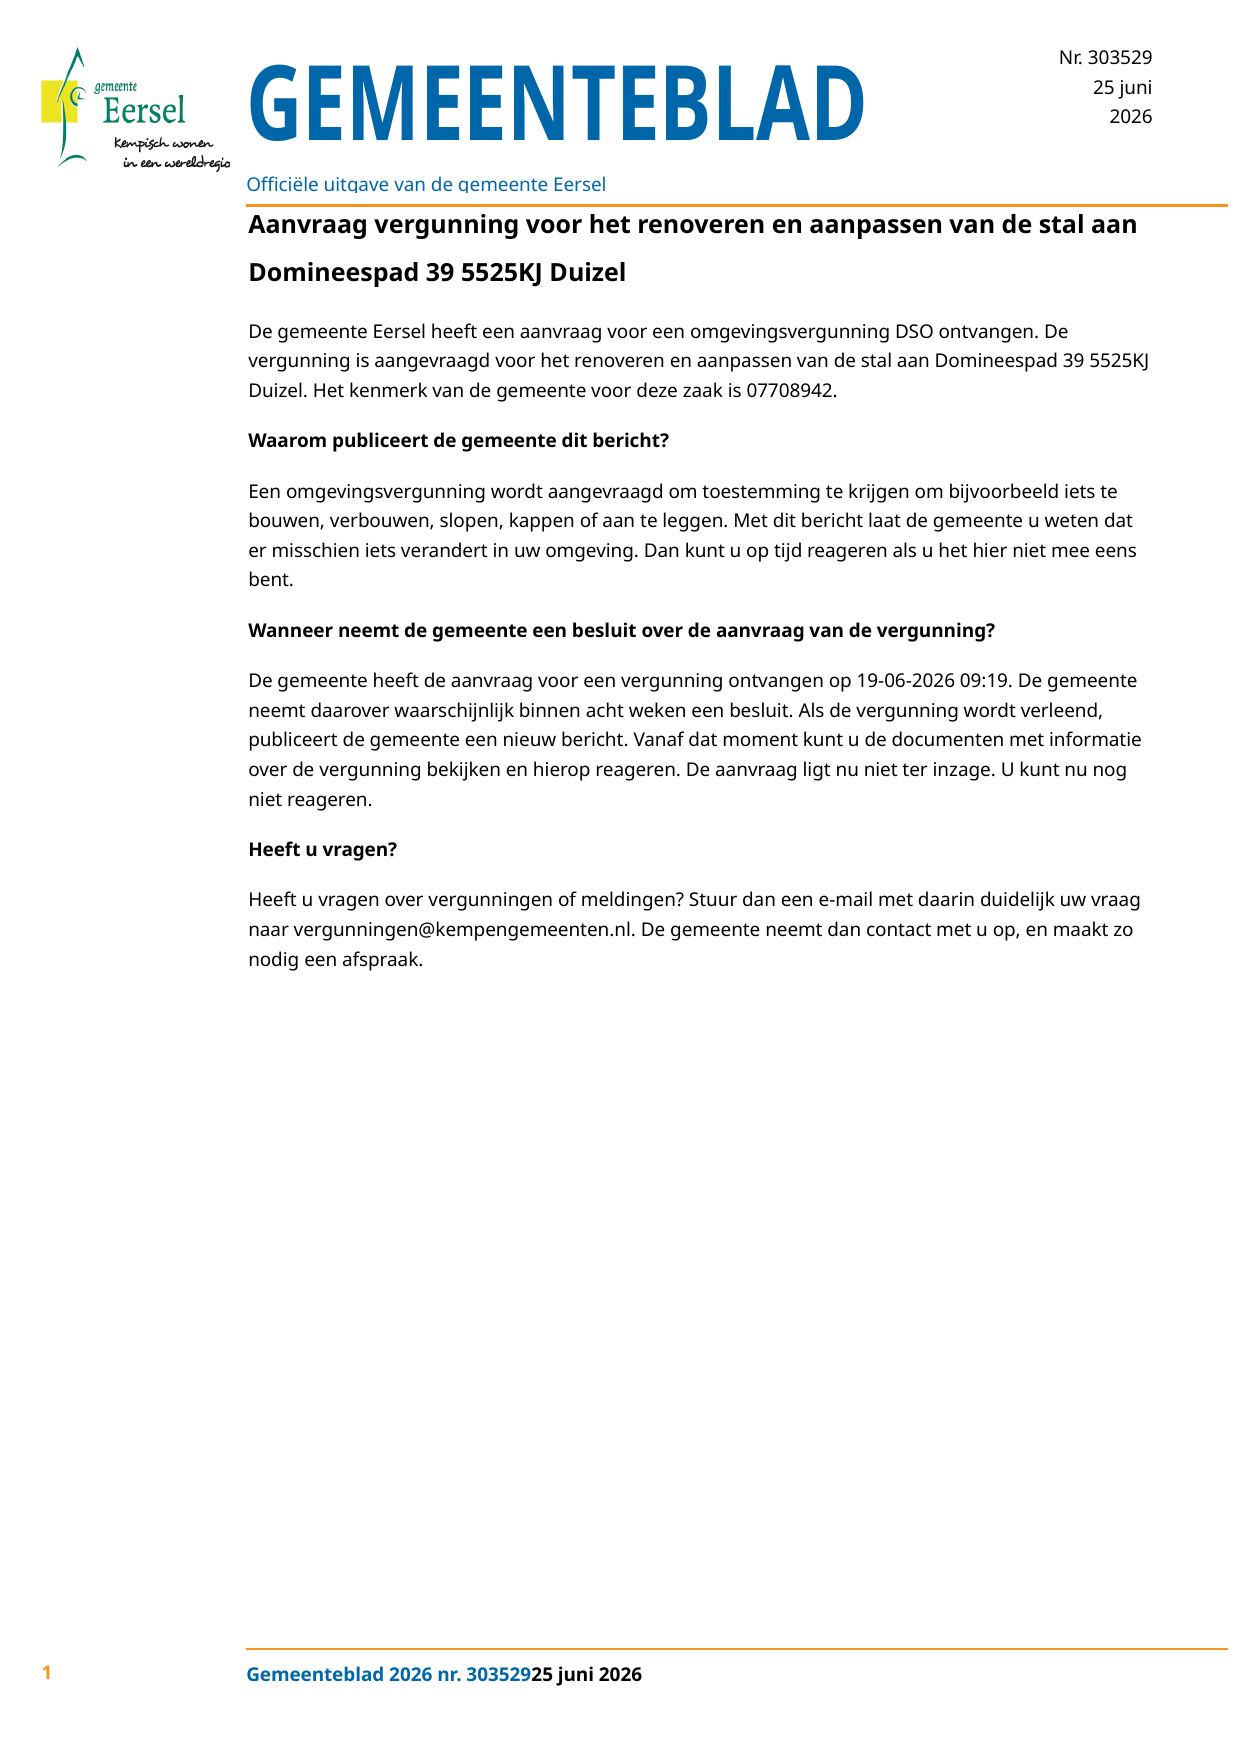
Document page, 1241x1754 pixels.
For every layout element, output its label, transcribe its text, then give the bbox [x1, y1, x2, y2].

text Aanvraag vergunning voor het renoveren en aanpassen van de stal aan Domineespad 39 5525KJ Duizel [248, 207, 1152, 288]
text Een omgevingsvergunning wordt aangevraagd om toestemming te krijgen om bijvoorbeeld iets te bouwen, verbouwen, slopen, kappen of aan te leggen. Met dit bericht laat de gemeente u weten dat er misschien iets verandert in uw omgeving. Dan kunt u op tijd reageren als u het hier niet mee eens bent. [248, 478, 1152, 592]
text De gemeente Eersel heeft een aanvraag voor een omgevingsvergunning DSO ontvangen. De vergunning is aangevraagd voor het renoveren en aanpassen van de stal aan Domineespad 39 5525KJ Duizel. Het kenmerk van de gemeente voor deze zaak is 07708942. [248, 318, 1152, 403]
text Wanneer neemt de gemeente een besluit over de aanvraag van de vergunning? [248, 617, 1152, 643]
text Heeft u vragen? [248, 836, 1152, 862]
text Heeft u vragen over vergunningen of meldingen? Stuur dan een e-mail met daarin duidelijk uw vraag naar vergunningen@kempengemeenten.nl. De gemeente neemt dan contact met u op, en maakt zo nodig een afspraak. [248, 887, 1152, 972]
text De gemeente heeft de aanvraag voor een vergunning ontvangen op 19-06-2026 09:19. De gemeente neemt daarover waarschijnlijk binnen acht weken een besluit. Als de vergunning wordt verleend, publiceert de gemeente een nieuw bericht. Vanaf dat moment kunt u de documenten met informatie over de vergunning bekijken en hierop reageren. De aanvraag ligt nu niet ter inzage. U kunt nu nog niet reageren. [248, 667, 1152, 812]
text Waarom publiceert de gemeente dit bericht? [248, 427, 1152, 453]
picture [41, 47, 231, 172]
